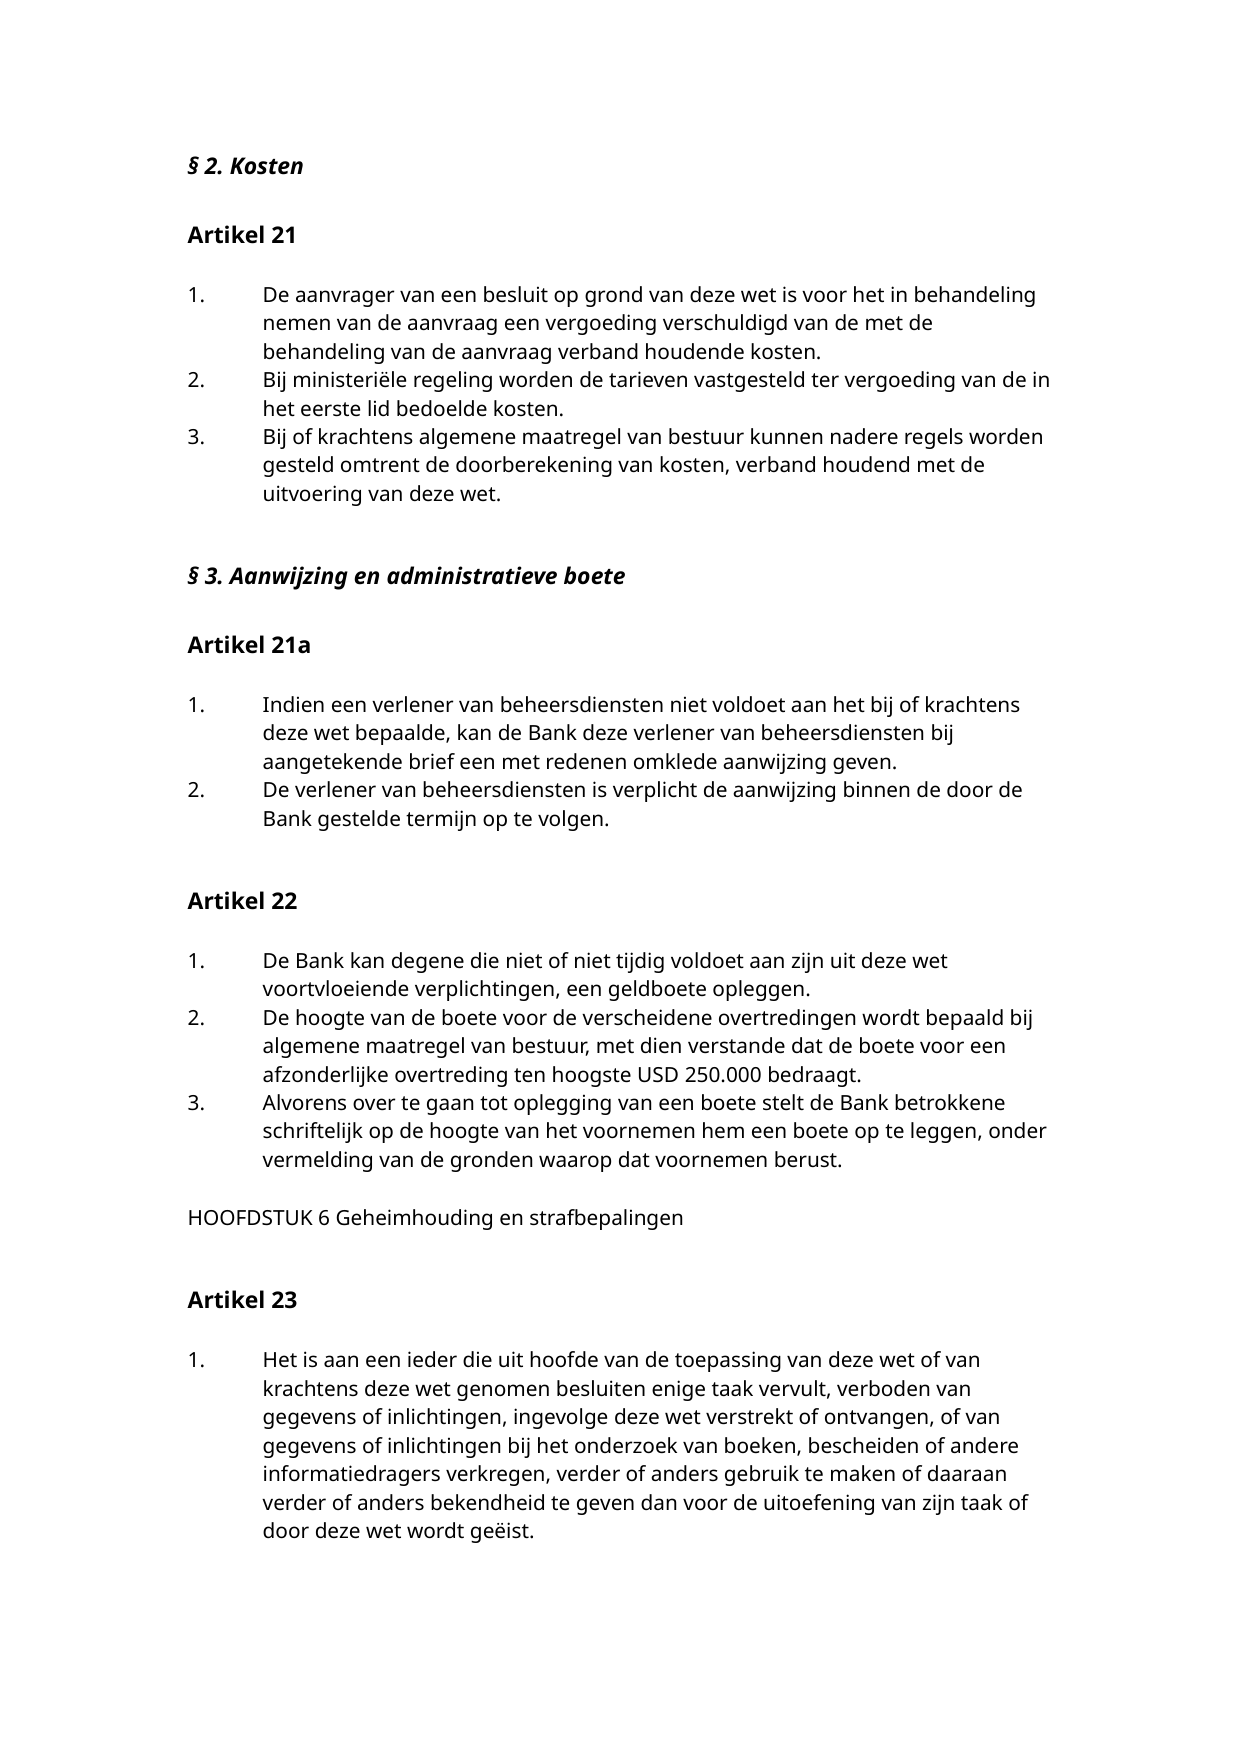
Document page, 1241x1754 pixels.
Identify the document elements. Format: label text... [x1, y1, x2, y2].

list Het is aan een ieder die uit hoofde van de toepassing van deze wet of van krachtens deze wet genomen besluiten enige taak vervult, verboden van gegevens of inlichtingen, ingevolge deze wet verstrekt of ontvangen, of van gegevens of inlichtingen bij het onderzoek van boeken, bescheiden of andere informatiedragers verkregen, verder of anders gebruik te maken of daaraan verder of anders bekendheid te geven dan voor de uitoefening van zijn taak of door deze wet wordt geëist. [187, 1346, 1053, 1545]
list Indien een verlener van beheersdiensten niet voldoet aan het bij of krachtens deze wet bepaalde, kan de Bank deze verlener van beheersdiensten bij aangetekende brief een met redenen omklede aanwijzing geven. [187, 690, 1053, 775]
subtitle HOOFDSTUK 6 Geheimhouding en strafbepalingen [187, 1203, 1053, 1232]
subtitle § 2. Kosten [187, 150, 1053, 181]
list De verlener van beheersdiensten is verplicht de aanwijzing binnen de door de Bank gestelde termijn op te volgen. [187, 775, 1053, 832]
list De Bank kan degene die niet of niet tijdig voldoet aan zijn uit deze wet voortvloeiende verplichtingen, een geldboete opleggen. [187, 946, 1053, 1003]
list De hoogte van de boete voor de verscheidene overtredingen wordt bepaald bij algemene maatregel van bestuur, met dien verstande dat de boete voor een afzonderlijke overtreding ten hoogste USD 250.000 bedraagt. [187, 1003, 1053, 1088]
list Alvorens over te gaan tot oplegging van een boete stelt de Bank betrokkene schriftelijk op de hoogte van het voornemen hem een boete op te leggen, onder vermelding van de gronden waarop dat voornemen berust. [187, 1088, 1053, 1173]
subtitle Artikel 21 [187, 219, 1053, 250]
list Bij ministeriële regeling worden de tarieven vastgesteld ter vergoeding van de in het eerste lid bedoelde kosten. [187, 365, 1053, 422]
list Bij of krachtens algemene maatregel van bestuur kunnen nadere regels worden gesteld omtrent de doorberekening van kosten, verband houdend met de uitvoering van deze wet. [187, 422, 1053, 507]
subtitle Artikel 23 [187, 1284, 1053, 1316]
list De aanvrager van een besluit op grond van deze wet is voor het in behandeling nemen van de aanvraag een vergoeding verschuldigd van de met de behandeling van de aanvraag verband houdende kosten. [187, 280, 1053, 365]
subtitle § 3. Aanwijzing en administratieve boete [187, 560, 1053, 591]
subtitle Artikel 22 [187, 885, 1053, 916]
subtitle Artikel 21a [187, 629, 1053, 660]
